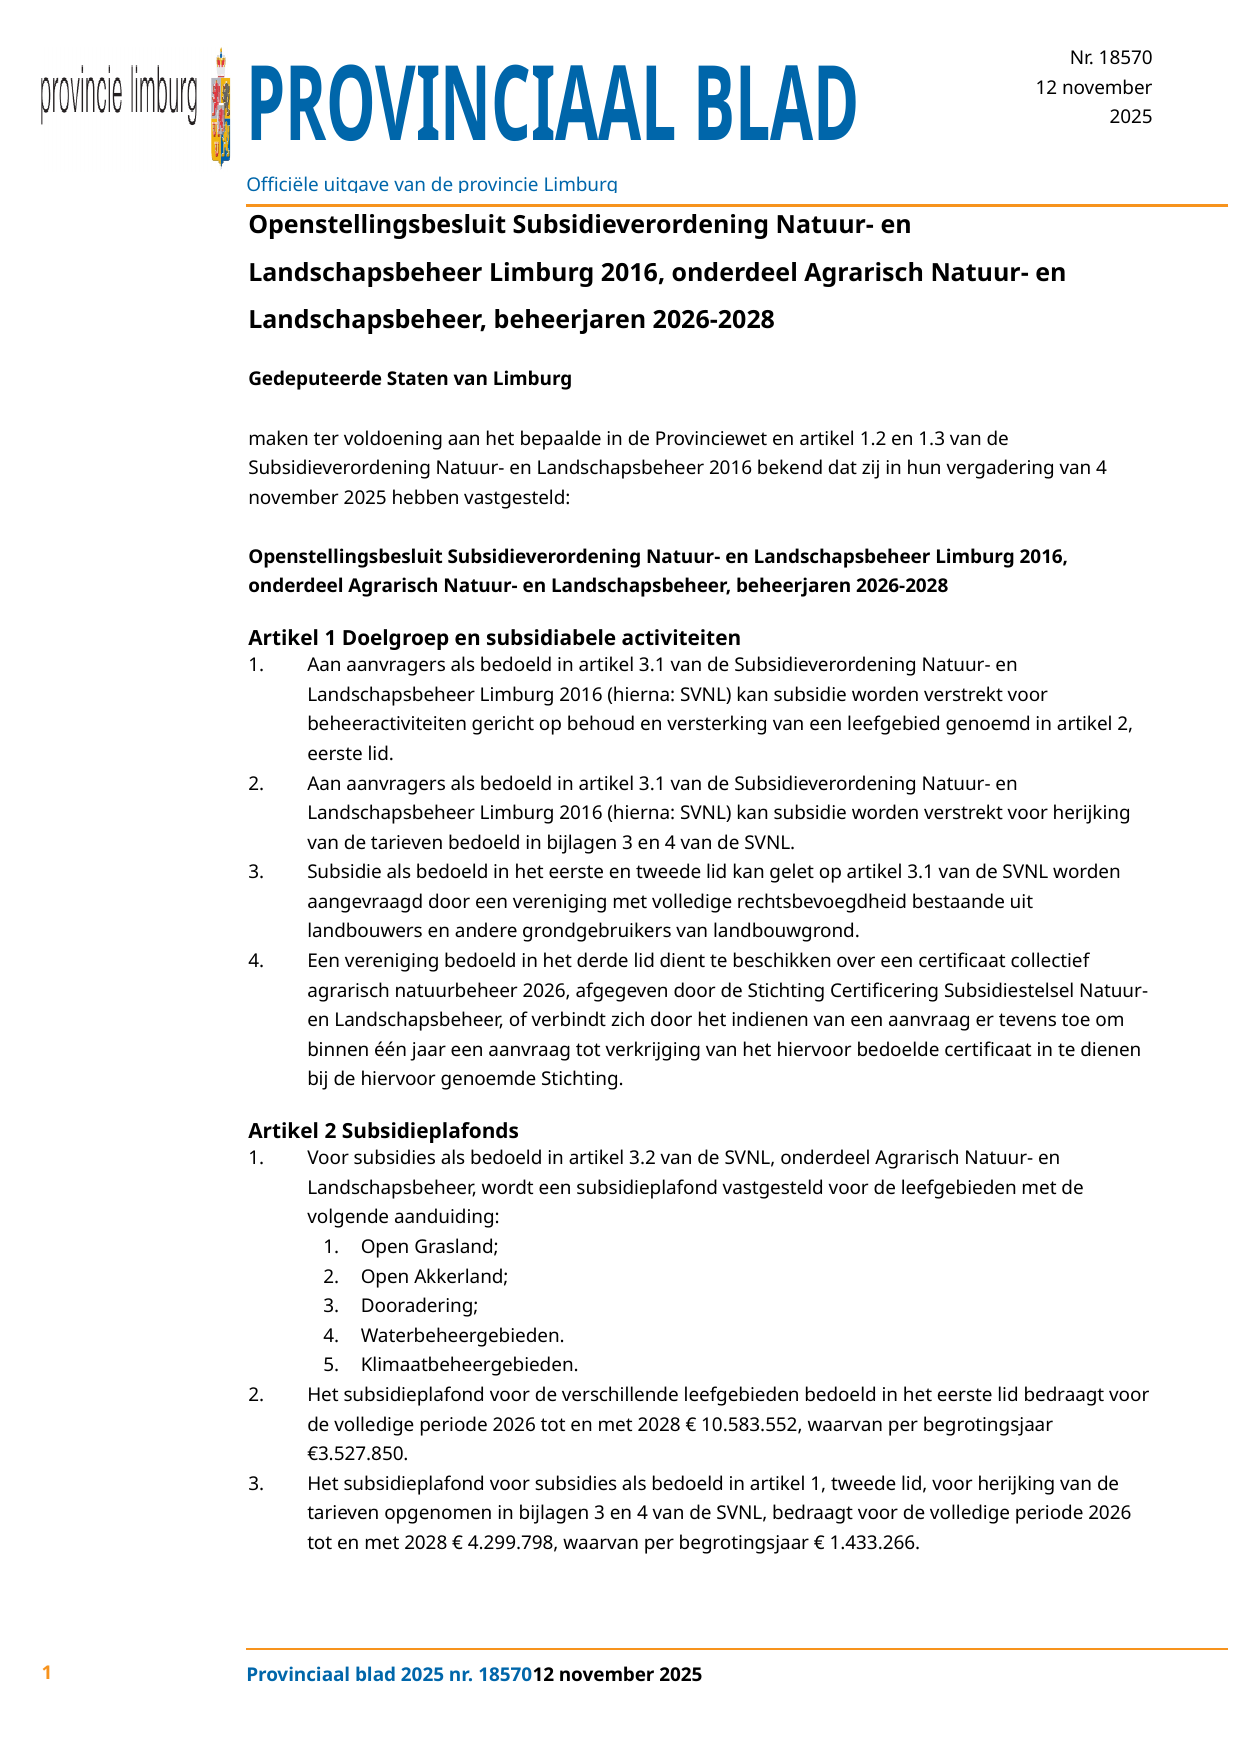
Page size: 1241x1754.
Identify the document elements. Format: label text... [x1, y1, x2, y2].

list Het subsidieplafond voor subsidies als bedoeld in artikel 1, tweede lid, voor herijking van de tarieven opgenomen in bijlagen 3 en 4 van de SVNL, bedraagt voor de volledige periode 2026 tot en met 2028 € 4.299.798, waarvan per begrotingsjaar € 1.433.266. [248, 1470, 1152, 1555]
text Openstellingsbesluit Subsidieverordening Natuur- en Landschapsbeheer Limburg 2016, onderdeel Agrarisch Natuur- en Landschapsbeheer, beheerjaren 2026-2028 [248, 207, 1152, 336]
list Waterbeheergebieden. [323, 1322, 1152, 1348]
list Dooradering; [323, 1292, 1152, 1318]
list Open Grasland; [323, 1233, 1152, 1259]
text Artikel 2 Subsidieplafonds [248, 1116, 1152, 1144]
list Open Akkerland; [323, 1263, 1152, 1288]
list Aan aanvragers als bedoeld in artikel 3.1 van de Subsidieverordening Natuur- en Landschapsbeheer Limburg 2016 (hierna: SVNL) kan subsidie worden verstrekt voor herijking van de tarieven bedoeld in bijlagen 3 en 4 van de SVNL. [248, 770, 1152, 855]
list Aan aanvragers als bedoeld in artikel 3.1 van de Subsidieverordening Natuur- en Landschapsbeheer Limburg 2016 (hierna: SVNL) kan subsidie worden verstrekt voor beheeractiviteiten gericht op behoud en versterking van een leefgebied genoemd in artikel 2, eerste lid. [248, 651, 1152, 766]
list Klimaatbeheergebieden. [323, 1352, 1152, 1377]
list Een vereniging bedoeld in het derde lid dient te beschikken over een certificaat collectief agrarisch natuurbeheer 2026, afgegeven door de Stichting Certificering Subsidiestelsel Natuur- en Landschapsbeheer, of verbindt zich door het indienen van een aanvraag er tevens toe om binnen één jaar een aanvraag tot verkrijging van het hiervoor bedoelde certificaat in te dienen bij de hiervoor genoemde Stichting. [248, 947, 1152, 1091]
list Het subsidieplafond voor de verschillende leefgebieden bedoeld in het eerste lid bedraagt voor de volledige periode 2026 tot en met 2028 € 10.583.552, waarvan per begrotingsjaar €3.527.850. [248, 1381, 1152, 1466]
picture [41, 47, 231, 172]
list Subsidie als bedoeld in het eerste en tweede lid kan gelet op artikel 3.1 van de SVNL worden aangevraagd door een vereniging met volledige rechtsbevoegdheid bestaande uit landbouwers en andere grondgebruikers van landbouwgrond. [248, 858, 1152, 943]
text Gedeputeerde Staten van Limburg [248, 366, 1152, 391]
text maken ter voldoening aan het bepaalde in de Provinciewet en artikel 1.2 en 1.3 van de Subsidieverordening Natuur- en Landschapsbeheer 2016 bekend dat zij in hun vergadering van 4 november 2025 hebben vastgesteld: [248, 425, 1152, 509]
text Openstellingsbesluit Subsidieverordening Natuur- en Landschapsbeheer Limburg 2016, onderdeel Agrarisch Natuur- en Landschapsbeheer, beheerjaren 2026-2028 [248, 543, 1152, 598]
text Artikel 1 Doelgroep en subsidiabele activiteiten [248, 623, 1152, 651]
list Voor subsidies als bedoeld in artikel 3.2 van de SVNL, onderdeel Agrarisch Natuur- en Landschapsbeheer, wordt een subsidieplafond vastgesteld voor de leefgebieden met de volgende aanduiding: [248, 1144, 1152, 1229]
